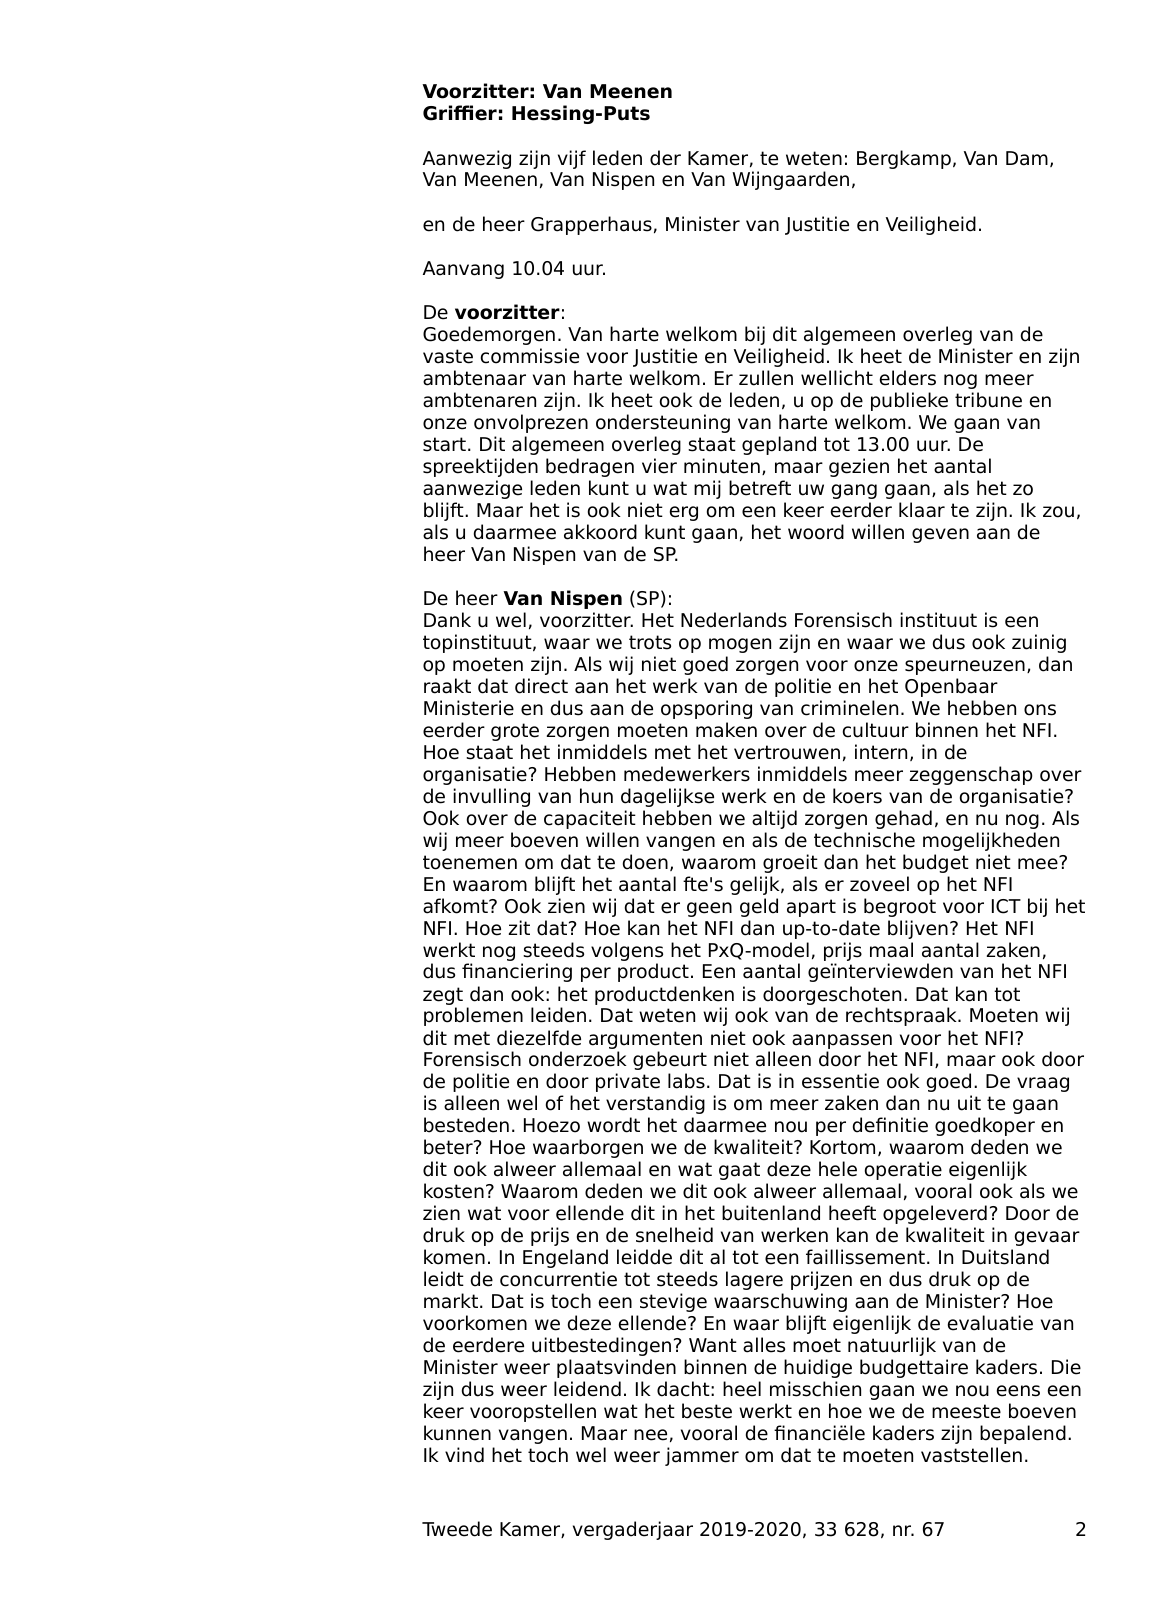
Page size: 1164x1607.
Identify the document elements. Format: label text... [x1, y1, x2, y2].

text en de heer Grapperhaus, Minister van Justitie en Veiligheid. [422, 213, 1087, 236]
text Voorzitter: Van Meenen [422, 81, 1087, 103]
text Aanvang 10.04 uur. [422, 258, 1087, 280]
text Dank u wel, voorzitter. Het Nederlands Forensisch instituut is een topinstituut, waar we trots op mogen zijn en waar we dus ook zuinig op moeten zijn. Als wij niet goed zorgen voor onze speurneuzen, dan raakt dat direct aan het werk van de politie en het Openbaar Ministerie en dus aan de opsporing van criminelen. We hebben ons eerder grote zorgen moeten maken over de cultuur binnen het NFI. Hoe staat het inmiddels met het vertrouwen, intern, in de organisatie? Hebben medewerkers inmiddels meer zeggenschap over de invulling van hun dagelijkse werk en de koers van de organisatie? Ook over de capaciteit hebben we altijd zorgen gehad, en nu nog. Als wij meer boeven willen vangen en als de technische mogelijkheden toenemen om dat te doen, waarom groeit dan het budget niet mee? En waarom blijft het aantal fte's gelijk, als er zoveel op het NFI afkomt? Ook zien wij dat er geen geld apart is begroot voor ICT bij het NFI. Hoe zit dat? Hoe kan het NFI dan up-to-date blijven? Het NFI werkt nog steeds volgens het PxQ-model, prijs maal aantal zaken, dus financiering per product. Een aantal geïnterviewden van het NFI zegt dan ook: het productdenken is doorgeschoten. Dat kan tot problemen leiden. Dat weten wij ook van de rechtspraak. Moeten wij dit met diezelfde argumenten niet ook aanpassen voor het NFI? [422, 610, 1087, 1049]
text Griffier: Hessing-Puts [422, 103, 1087, 125]
text De voorzitter: [422, 302, 1087, 324]
text Goedemorgen. Van harte welkom bij dit algemeen overleg van de vaste commissie voor Justitie en Veiligheid. Ik heet de Minister en zijn ambtenaar van harte welkom. Er zullen wellicht elders nog meer ambtenaren zijn. Ik heet ook de leden, u op de publieke tribune en onze onvolprezen ondersteuning van harte welkom. We gaan van start. Dit algemeen overleg staat gepland tot 13.00 uur. De spreektijden bedragen vier minuten, maar gezien het aantal aanwezige leden kunt u wat mij betreft uw gang gaan, als het zo blijft. Maar het is ook niet erg om een keer eerder klaar te zijn. Ik zou, als u daarmee akkoord kunt gaan, het woord willen geven aan de heer Van Nispen van de SP. [422, 324, 1087, 566]
text Forensisch onderzoek gebeurt niet alleen door het NFI, maar ook door de politie en door private labs. Dat is in essentie ook goed. De vraag is alleen wel of het verstandig is om meer zaken dan nu uit te gaan besteden. Hoezo wordt het daarmee nou per definitie goedkoper en beter? Hoe waarborgen we de kwaliteit? Kortom, waarom deden we dit ook alweer allemaal en wat gaat deze hele operatie eigenlijk kosten? Waarom deden we dit ook alweer allemaal, vooral ook als we zien wat voor ellende dit in het buitenland heeft opgeleverd? Door de druk op de prijs en de snelheid van werken kan de kwaliteit in gevaar komen. In Engeland leidde dit al tot een faillissement. In Duitsland leidt de concurrentie tot steeds lagere prijzen en dus druk op de markt. Dat is toch een stevige waarschuwing aan de Minister? Hoe voorkomen we deze ellende? En waar blijft eigenlijk de evaluatie van de eerdere uitbestedingen? Want alles moet natuurlijk van de Minister weer plaatsvinden binnen de huidige budgettaire kaders. Die zijn dus weer leidend. Ik dacht: heel misschien gaan we nou eens een keer vooropstellen wat het beste werkt en hoe we de meeste boeven kunnen vangen. Maar nee, vooral de financiële kaders zijn bepalend. Ik vind het toch wel weer jammer om dat te moeten vaststellen. [422, 1049, 1087, 1467]
text De heer Van Nispen (SP): [422, 588, 1087, 610]
text Aanwezig zijn vijf leden der Kamer, te weten: Bergkamp, Van Dam, Van Meenen, Van Nispen en Van Wijngaarden, [422, 147, 1087, 191]
